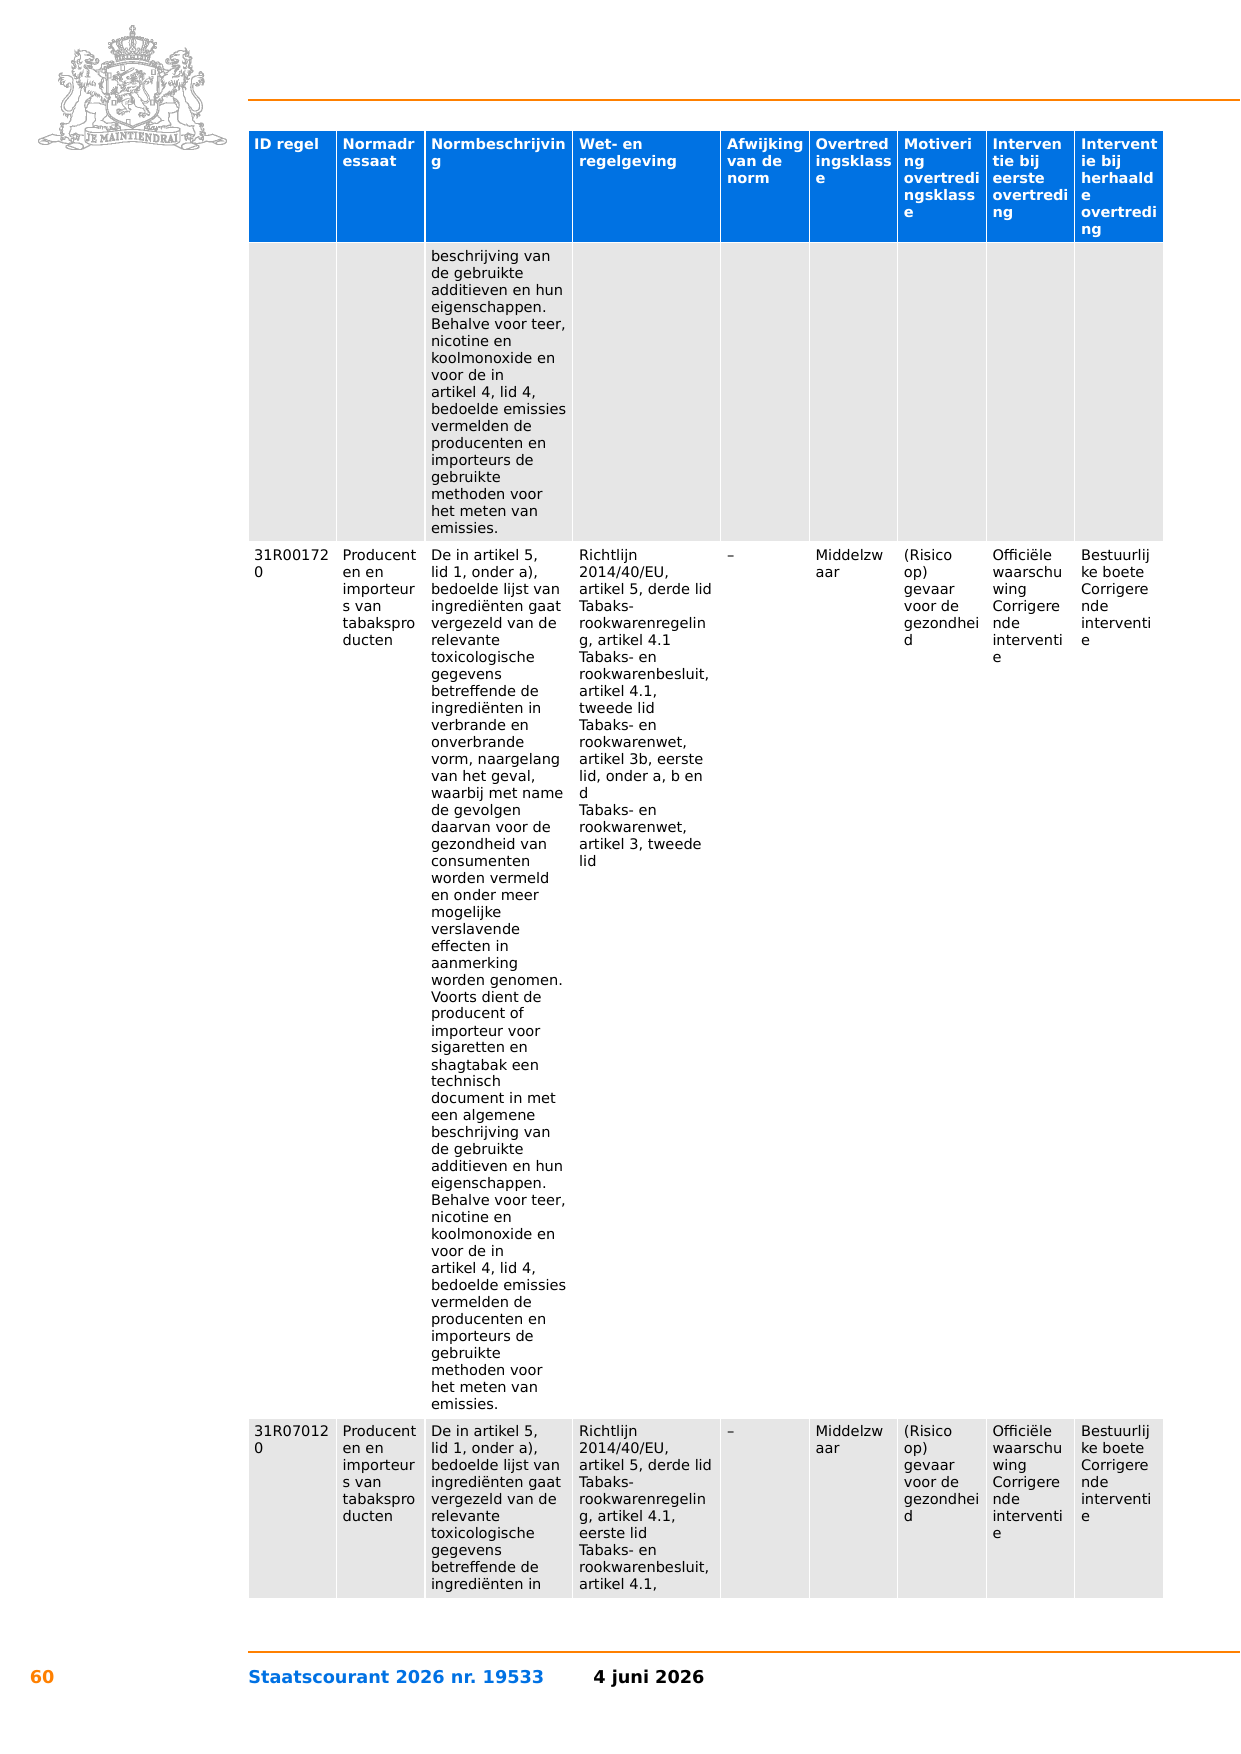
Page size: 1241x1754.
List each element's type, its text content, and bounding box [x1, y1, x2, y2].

table_cell [573, 243, 720, 541]
table_cell De in artikel 5, lid 1, onder a), bedoelde lijst van ingrediënten gaat vergezeld van de relevante toxicologische gegevens betreffende de ingrediënten in [426, 1419, 572, 1598]
table_cell [337, 243, 424, 541]
table_cell Middelzwaar [810, 1419, 897, 1598]
table_cell [987, 243, 1074, 541]
table_cell De in artikel 5, lid 1, onder a), bedoelde lijst van ingrediënten gaat vergezeld van de relevante toxicologische gegevens betreffende de ingrediënten in verbrande en onverbrande vorm, naargelang van het geval, waarbij met name de gevolgen daarvan voor de gezondheid van consumenten worden vermeld en onder meer mogelijke verslavende effecten in aanmerking worden genomen. Voorts dient de producent of importeur voor sigaretten en shagtabak een technisch document in met een algemene beschrijving van de gebruikte additieven en hun eigenschappen. Behalve voor teer, nicotine en koolmonoxide en voor de in artikel 4, lid 4, bedoelde emissies vermelden de producenten en importeurs de gebruikte methoden voor het meten van emissies. [426, 542, 572, 1418]
table_cell Bestuurlijke boete Corrigerende interventie [1075, 542, 1163, 1418]
table_cell Producenten en importeurs van tabaksproducten [337, 1419, 424, 1598]
table_cell Officiële waarschuwing Corrigerende interventie [987, 1419, 1074, 1598]
table_cell [1075, 243, 1163, 541]
table_header Normbeschrijving [426, 131, 572, 242]
table_cell [810, 243, 897, 541]
table_cell Richtlijn 2014/40/EU, artikel 5, derde lid Tabaks- rookwarenregeling, artikel 4.1 Tabaks- en rookwarenbesluit, artikel 4.1, tweede lid Tabaks- en rookwarenwet, artikel 3b, eerste lid, onder a, b en d Tabaks- en rookwarenwet, artikel 3, tweede lid [573, 542, 720, 1418]
table_header Interventie bij herhaalde overtreding [1075, 131, 1163, 242]
table_cell Officiële waarschuwing Corrigerende interventie [987, 542, 1074, 1418]
picture [38, 25, 227, 150]
table_cell Richtlijn 2014/40/EU, artikel 5, derde lid Tabaks- rookwarenregeling, artikel 4.1, eerste lid Tabaks- en rookwarenbesluit, artikel 4.1, [573, 1419, 720, 1598]
table_cell [898, 243, 986, 541]
table_cell [721, 243, 809, 541]
table_header Wet- en regelgeving [573, 131, 720, 242]
table_cell – [721, 542, 809, 1418]
table_header Interventie bij eerste overtreding [987, 131, 1074, 242]
table_cell (Risico op) gevaar voor de gezondheid [898, 542, 986, 1418]
table_cell Producenten en importeurs van tabaksproducten [337, 542, 424, 1418]
table_header Afwijking van de norm [721, 131, 809, 242]
table_header Normadressaat [337, 131, 424, 242]
table_cell 31R070120 [249, 1419, 336, 1598]
table_cell beschrijving van de gebruikte additieven en hun eigenschappen. Behalve voor teer, nicotine en koolmonoxide en voor de in artikel 4, lid 4, bedoelde emissies vermelden de producenten en importeurs de gebruikte methoden voor het meten van emissies. [426, 243, 572, 541]
table_cell – [721, 1419, 809, 1598]
table_cell [249, 243, 336, 541]
table_cell (Risico op) gevaar voor de gezondheid [898, 1419, 986, 1598]
table_header Overtredingsklasse [810, 131, 897, 242]
table_cell 31R001720 [249, 542, 336, 1418]
table_header Motivering overtredingsklasse [898, 131, 986, 242]
table_header ID regel [249, 131, 336, 242]
table_cell Bestuurlijke boete Corrigerende interventie [1075, 1419, 1163, 1598]
table_cell Middelzwaar [810, 542, 897, 1418]
